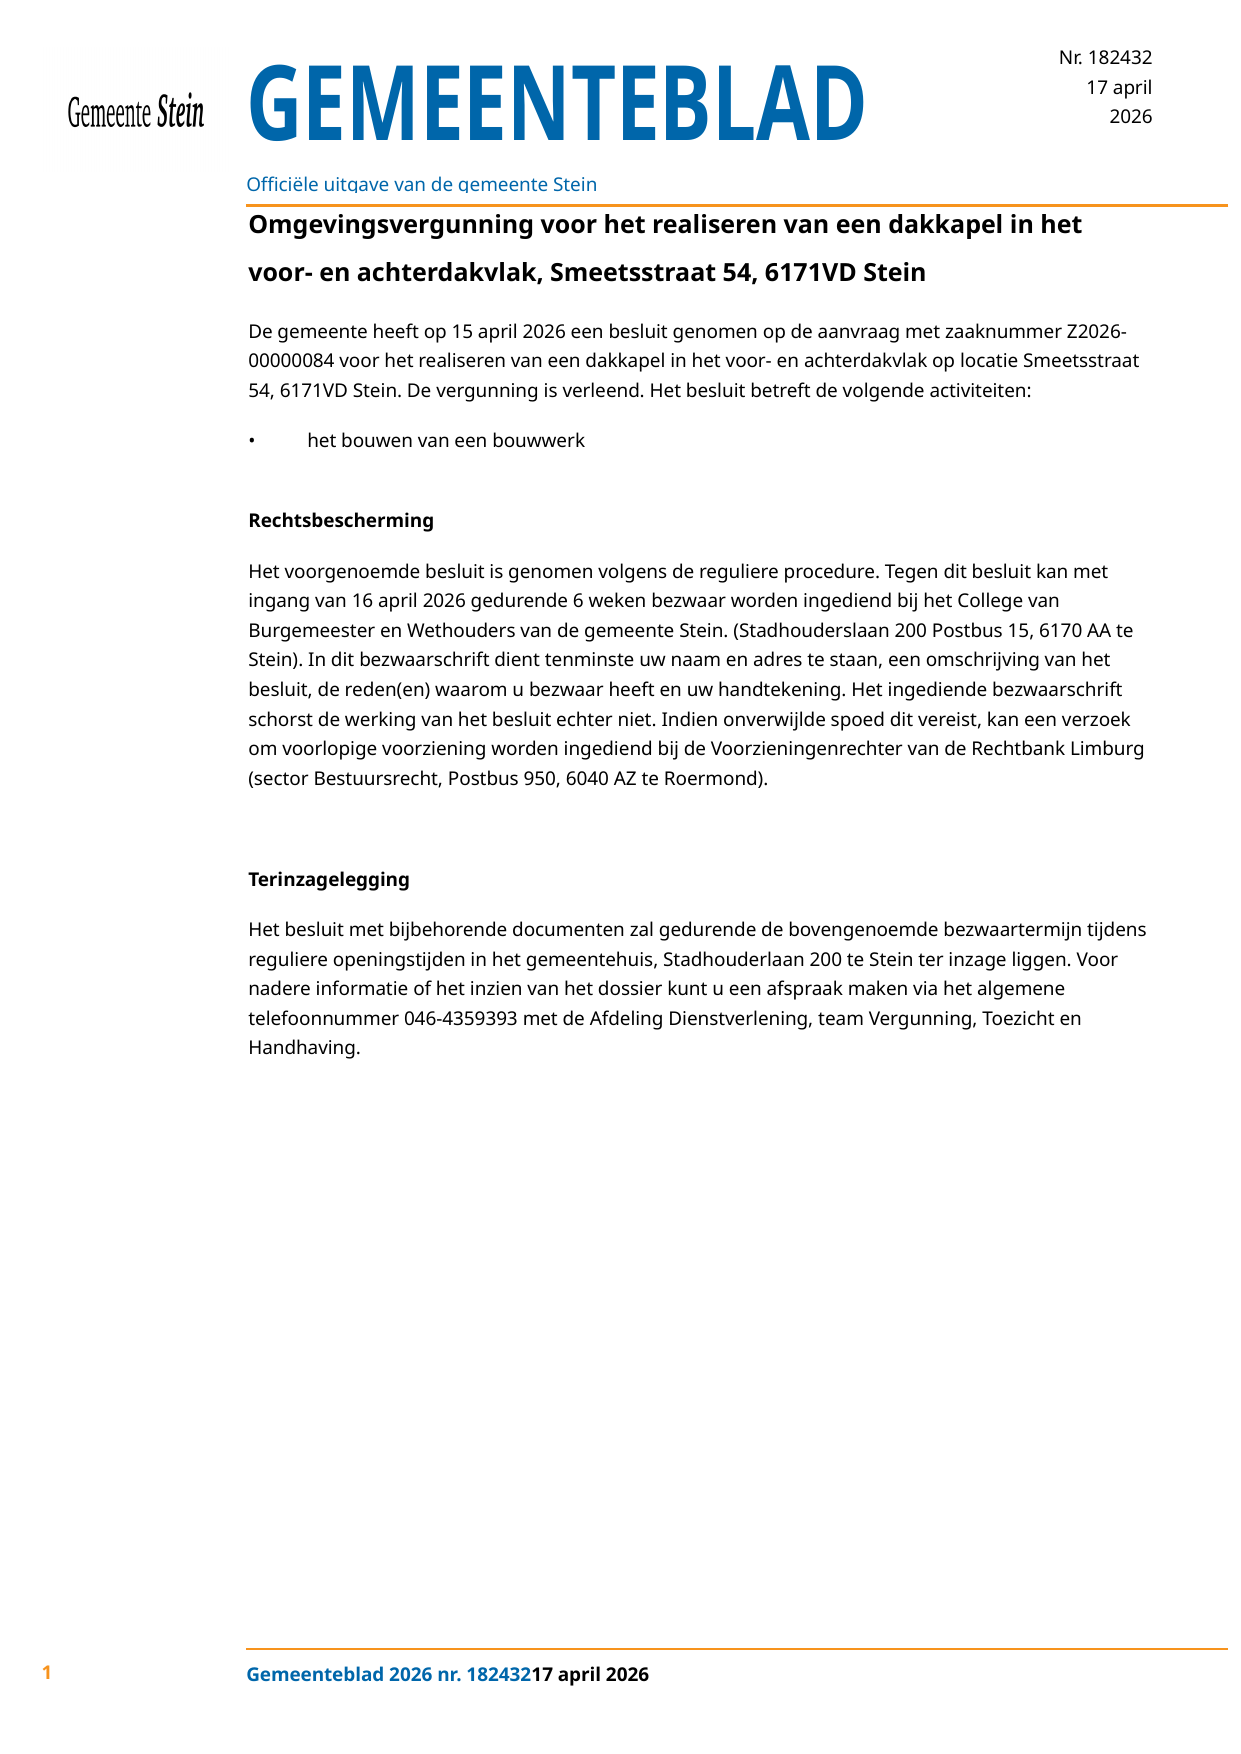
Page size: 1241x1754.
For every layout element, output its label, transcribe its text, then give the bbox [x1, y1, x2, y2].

text Terinzagelegging [248, 866, 1152, 892]
text Het besluit met bijbehorende documenten zal gedurende de bovengenoemde bezwaartermijn tijdens reguliere openingstijden in het gemeentehuis, Stadhouderlaan 200 te Stein ter inzage liggen. Voor nadere informatie of het inzien van het dossier kunt u een afspraak maken via het algemene telefoonnummer 046-4359393 met de Afdeling Dienstverlening, team Vergunning, Toezicht en Handhaving. [248, 916, 1152, 1060]
picture [41, 47, 231, 172]
list het bouwen van een bouwwerk [248, 427, 1152, 453]
text Rechtsbescherming [248, 507, 1152, 533]
text Omgevingsvergunning voor het realiseren van een dakkapel in het voor- en achterdakvlak, Smeetsstraat 54, 6171VD Stein [248, 207, 1152, 288]
text De gemeente heeft op 15 april 2026 een besluit genomen op de aanvraag met zaaknummer Z2026-00000084 voor het realiseren van een dakkapel in het voor- en achterdakvlak op locatie Smeetsstraat 54, 6171VD Stein. De vergunning is verleend. Het besluit betreft de volgende activiteiten: [248, 318, 1152, 403]
text Het voorgenoemde besluit is genomen volgens de reguliere procedure. Tegen dit besluit kan met ingang van 16 april 2026 gedurende 6 weken bezwaar worden ingediend bij het College van Burgemeester en Wethouders van de gemeente Stein. (Stadhouderslaan 200 Postbus 15, 6170 AA te Stein). In dit bezwaarschrift dient tenminste uw naam en adres te staan, een omschrijving van het besluit, de reden(en) waarom u bezwaar heeft en uw handtekening. Het ingediende bezwaarschrift schorst de werking van het besluit echter niet. Indien onverwijlde spoed dit vereist, kan een verzoek om voorlopige voorziening worden ingediend bij de Voorzieningenrechter van de Rechtbank Limburg (sector Bestuursrecht, Postbus 950, 6040 AZ te Roermond). [248, 558, 1152, 791]
